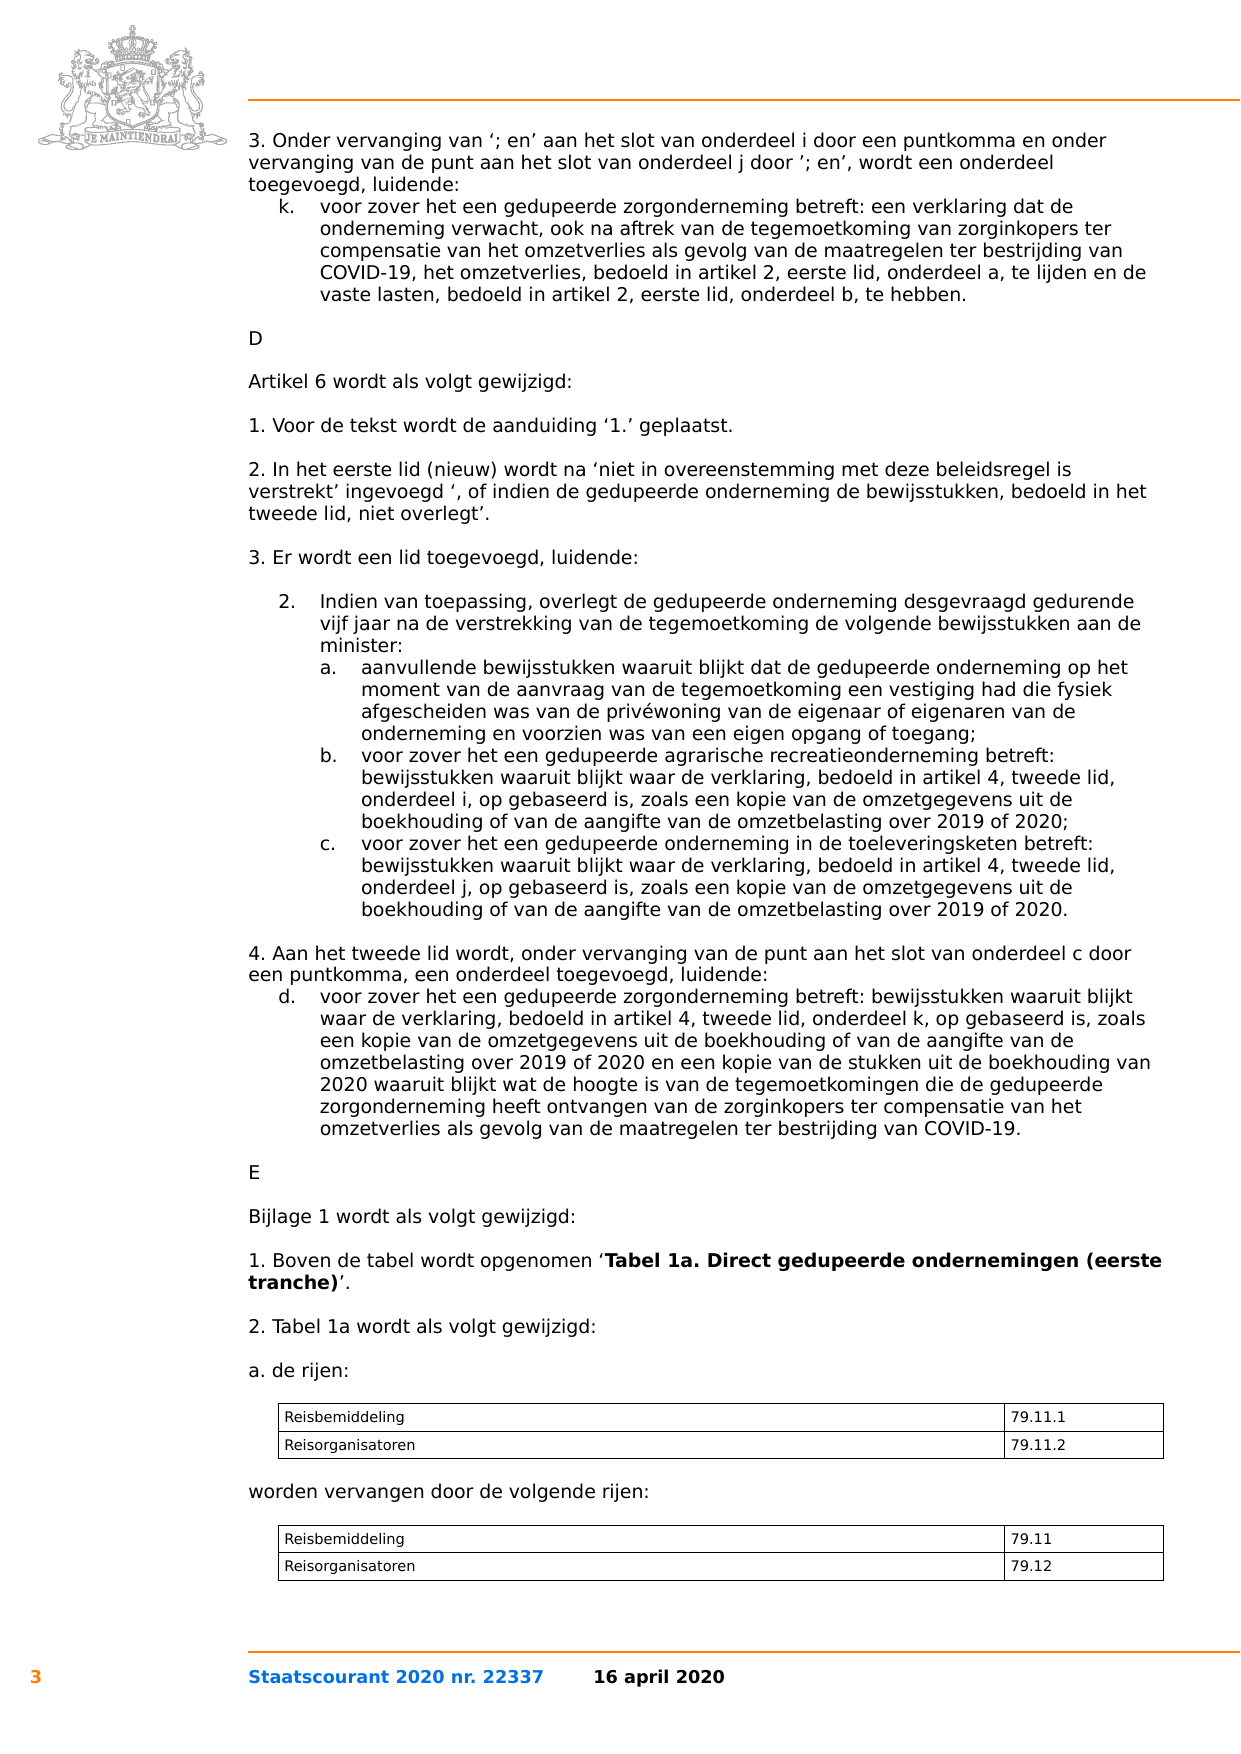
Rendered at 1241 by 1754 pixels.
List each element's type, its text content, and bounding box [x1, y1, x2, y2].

picture [38, 25, 227, 150]
table_header 79.11 [1005, 1526, 1163, 1552]
table_cell Reisorganisatoren [279, 1432, 1004, 1458]
text b. voor zover het een gedupeerde agrarische recreatieonderneming betreft: bewijsstukken waaruit blijkt waar de verklaring, bedoeld in artikel 4, tweede lid, onderdeel i, op gebaseerd is, zoals een kopie van de omzetgegevens uit de boekhouding of van de aangifte van de omzetbelasting over 2019 of 2020; [319, 745, 1163, 833]
text E [248, 1162, 1163, 1184]
text Bijlage 1 wordt als volgt gewijzigd: [248, 1206, 1163, 1228]
table_cell Reisorganisatoren [279, 1553, 1004, 1580]
text c. voor zover het een gedupeerde onderneming in de toeleveringsketen betreft: bewijsstukken waaruit blijkt waar de verklaring, bedoeld in artikel 4, tweede lid, onderdeel j, op gebaseerd is, zoals een kopie van de omzetgegevens uit de boekhouding of van de aangifte van de omzetbelasting over 2019 of 2020. [319, 833, 1163, 921]
table_cell 79.12 [1005, 1553, 1163, 1580]
text 1. Boven de tabel wordt opgenomen ‘Tabel 1a. Direct gedupeerde ondernemingen (eerste tranche)’. [248, 1250, 1163, 1294]
text a. aanvullende bewijsstukken waaruit blijkt dat de gedupeerde onderneming op het moment van de aanvraag van de tegemoetkoming een vestiging had die fysiek afgescheiden was van de privéwoning van de eigenaar of eigenaren van de onderneming en voorzien was van een eigen opgang of toegang; [319, 657, 1163, 745]
text a. de rijen: [248, 1359, 1163, 1381]
table_header Reisbemiddeling [279, 1526, 1004, 1552]
text d. voor zover het een gedupeerde zorgonderneming betreft: bewijsstukken waaruit blijkt waar de verklaring, bedoeld in artikel 4, tweede lid, onderdeel k, op gebaseerd is, zoals een kopie van de omzetgegevens uit de boekhouding of van de aangifte van de omzetbelasting over 2019 of 2020 en een kopie van de stukken uit de boekhouding van 2020 waaruit blijkt wat de hoogte is van de tegemoetkomingen die de gedupeerde zorgonderneming heeft ontvangen van de zorginkopers ter compensatie van het omzetverlies als gevolg van de maatregelen ter bestrijding van COVID-19. [278, 986, 1163, 1140]
text Artikel 6 wordt als volgt gewijzigd: [248, 371, 1163, 393]
text 3. Onder vervanging van ‘; en’ aan het slot van onderdeel i door een puntkomma en onder vervanging van de punt aan het slot van onderdeel j door ’; en’, wordt een onderdeel toegevoegd, luidende: [248, 130, 1163, 196]
text 1. Voor de tekst wordt de aanduiding ‘1.’ geplaatst. [248, 415, 1163, 437]
text 2. In het eerste lid (nieuw) wordt na ‘niet in overeenstemming met deze beleidsregel is verstrekt’ ingevoegd ‘, of indien de gedupeerde onderneming de bewijsstukken, bedoeld in het tweede lid, niet overlegt’. [248, 459, 1163, 525]
text 2. Tabel 1a wordt als volgt gewijzigd: [248, 1316, 1163, 1338]
text 4. Aan het tweede lid wordt, onder vervanging van de punt aan het slot van onderdeel c door een puntkomma, een onderdeel toegevoegd, luidende: [248, 942, 1163, 986]
table_cell 79.11.2 [1005, 1432, 1163, 1458]
text D [248, 328, 1163, 349]
table_header Reisbemiddeling [279, 1404, 1004, 1431]
text k. voor zover het een gedupeerde zorgonderneming betreft: een verklaring dat de onderneming verwacht, ook na aftrek van de tegemoetkoming van zorginkopers ter compensatie van het omzetverlies als gevolg van de maatregelen ter bestrijding van COVID-19, het omzetverlies, bedoeld in artikel 2, eerste lid, onderdeel a, te lijden en de vaste lasten, bedoeld in artikel 2, eerste lid, onderdeel b, te hebben. [278, 196, 1163, 306]
text worden vervangen door de volgende rijen: [248, 1481, 1163, 1503]
text 3. Er wordt een lid toegevoegd, luidende: [248, 547, 1163, 569]
text 2. Indien van toepassing, overlegt de gedupeerde onderneming desgevraagd gedurende vijf jaar na de verstrekking van de tegemoetkoming de volgende bewijsstukken aan de minister: [278, 591, 1163, 657]
table_header 79.11.1 [1005, 1404, 1163, 1431]
